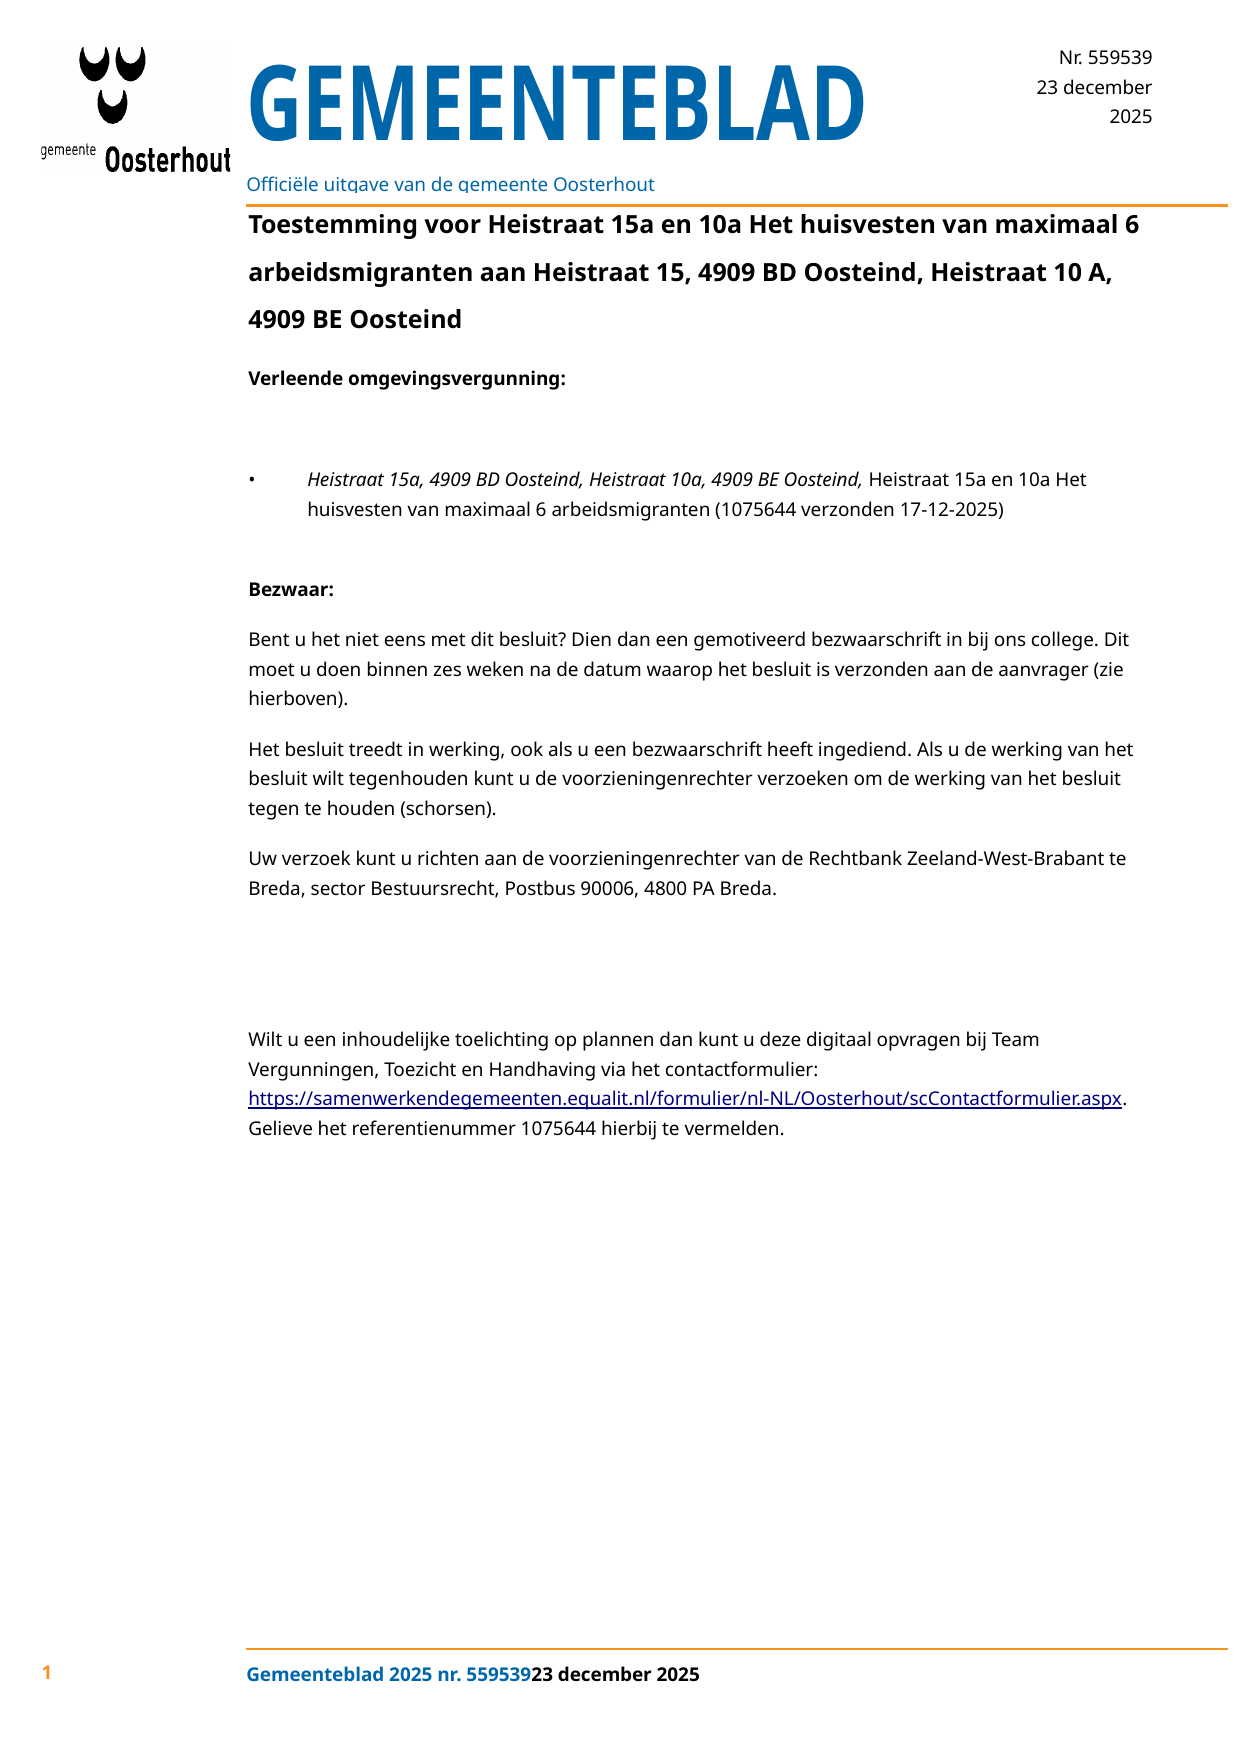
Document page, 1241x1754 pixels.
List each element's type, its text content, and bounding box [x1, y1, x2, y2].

text Het besluit treedt in werking, ook als u een bezwaarschrift heeft ingediend. Als u de werking van het besluit wilt tegenhouden kunt u de voorzieningenrechter verzoeken om de werking van het besluit tegen te houden (schorsen). [248, 736, 1152, 821]
text Wilt u een inhoudelijke toelichting op plannen dan kunt u deze digitaal opvragen bij Team Vergunningen, Toezicht en Handhaving via het contactformulier: https://samenwerkendegemeenten.equalit.nl/formulier/nl-NL/Oosterhout/scContactformulier.aspx. Gelieve het referentienummer 1075644 hierbij te vermelden. [248, 1026, 1152, 1141]
picture [41, 47, 231, 172]
text Uw verzoek kunt u richten aan de voorzieningenrechter van de Rechtbank Zeeland-West-Brabant te Breda, sector Bestuursrecht, Postbus 90006, 4800 PA Breda. [248, 846, 1152, 901]
text Bezwaar: [248, 576, 1152, 602]
text Verleende omgevingsvergunning: [248, 366, 1152, 391]
text Bent u het niet eens met dit besluit? Dien dan een gemotiveerd bezwaarschrift in bij ons college. Dit moet u doen binnen zes weken na de datum waarop het besluit is verzonden aan de aanvrager (zie hierboven). [248, 626, 1152, 711]
text Toestemming voor Heistraat 15a en 10a Het huisvesten van maximaal 6 arbeidsmigranten aan Heistraat 15, 4909 BD Oosteind, Heistraat 10 A, 4909 BE Oosteind [248, 207, 1152, 336]
list Heistraat 15a, 4909 BD Oosteind, Heistraat 10a, 4909 BE Oosteind, Heistraat 15a en 10a Het huisvesten van maximaal 6 arbeidsmigranten (1075644 verzonden 17-12-2025) [248, 466, 1152, 522]
